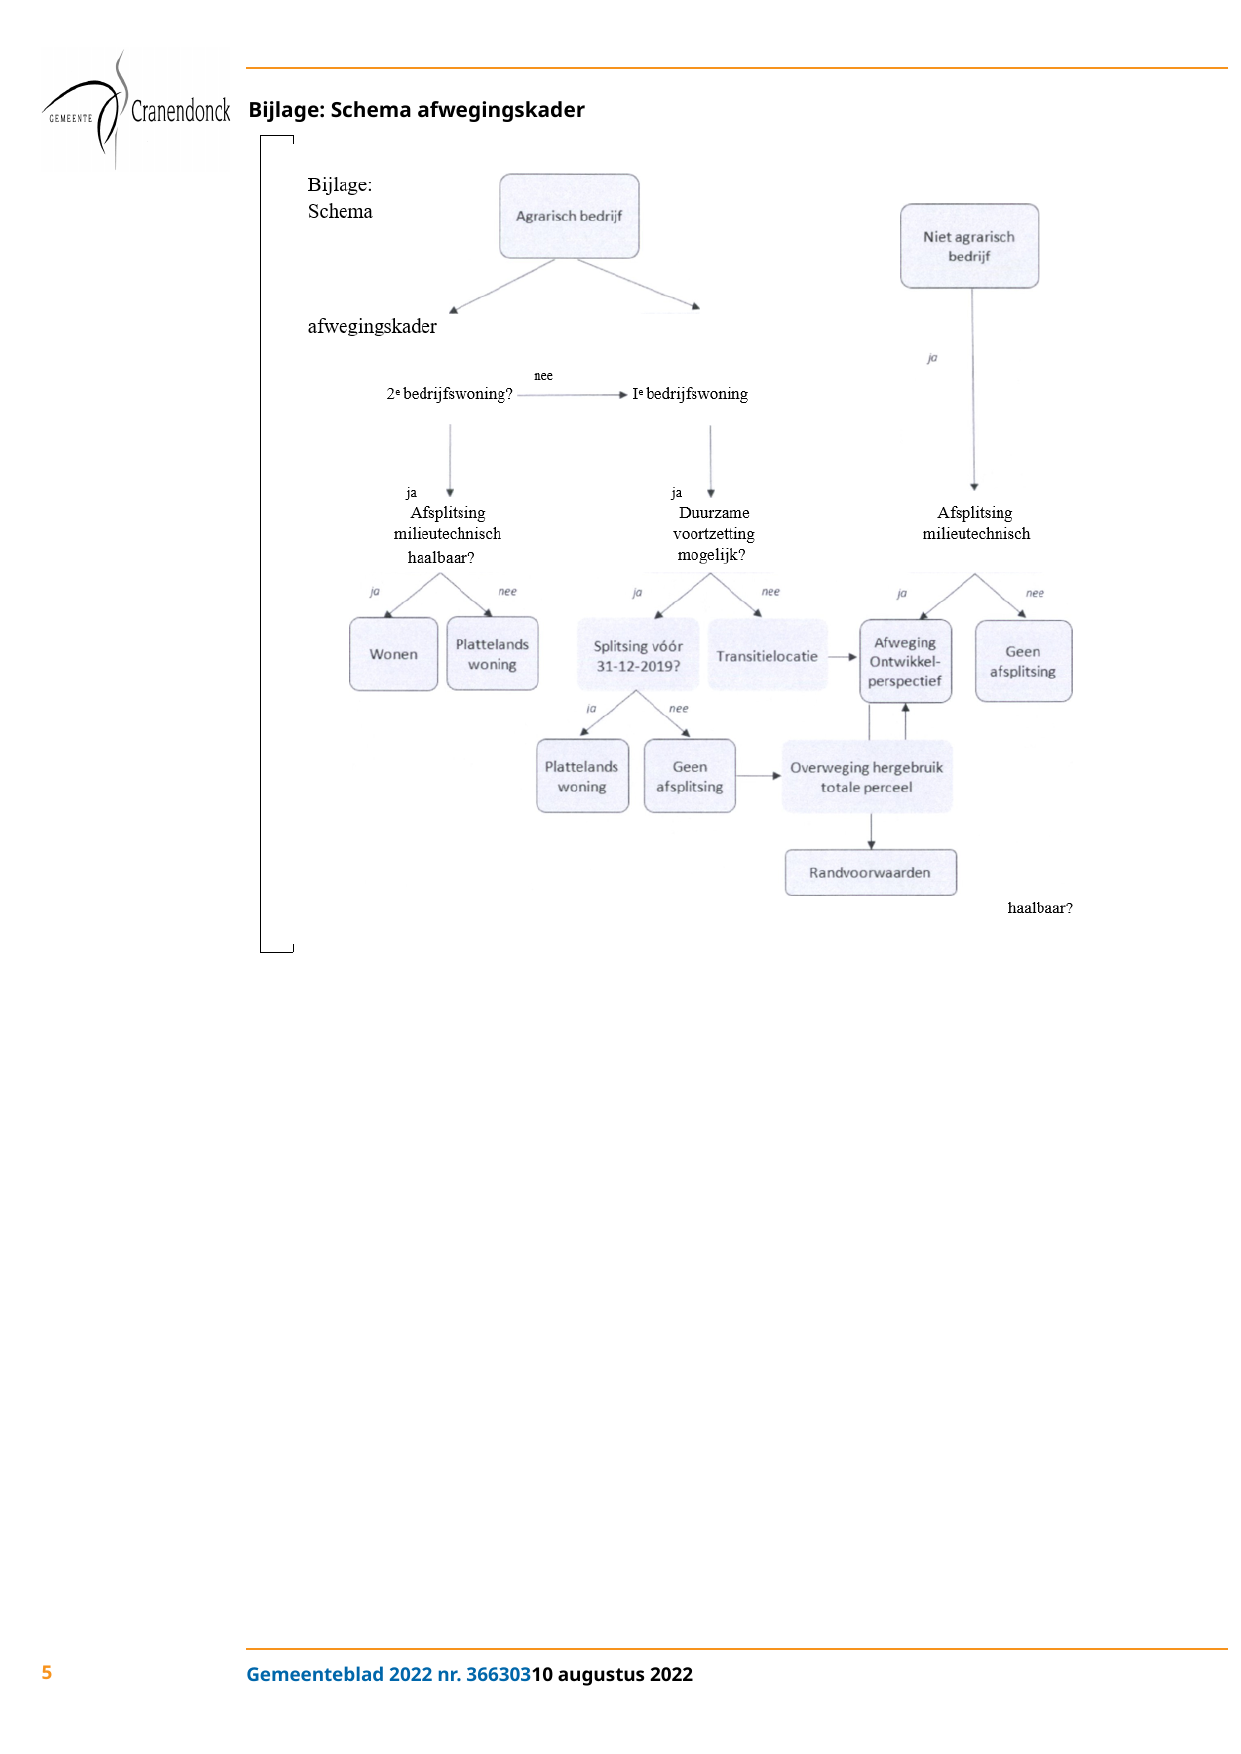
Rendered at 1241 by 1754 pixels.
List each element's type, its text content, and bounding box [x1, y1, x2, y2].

text Bijlage: Schema afwegingskader [248, 95, 1152, 123]
picture [268, 144, 1155, 944]
picture [41, 47, 231, 172]
